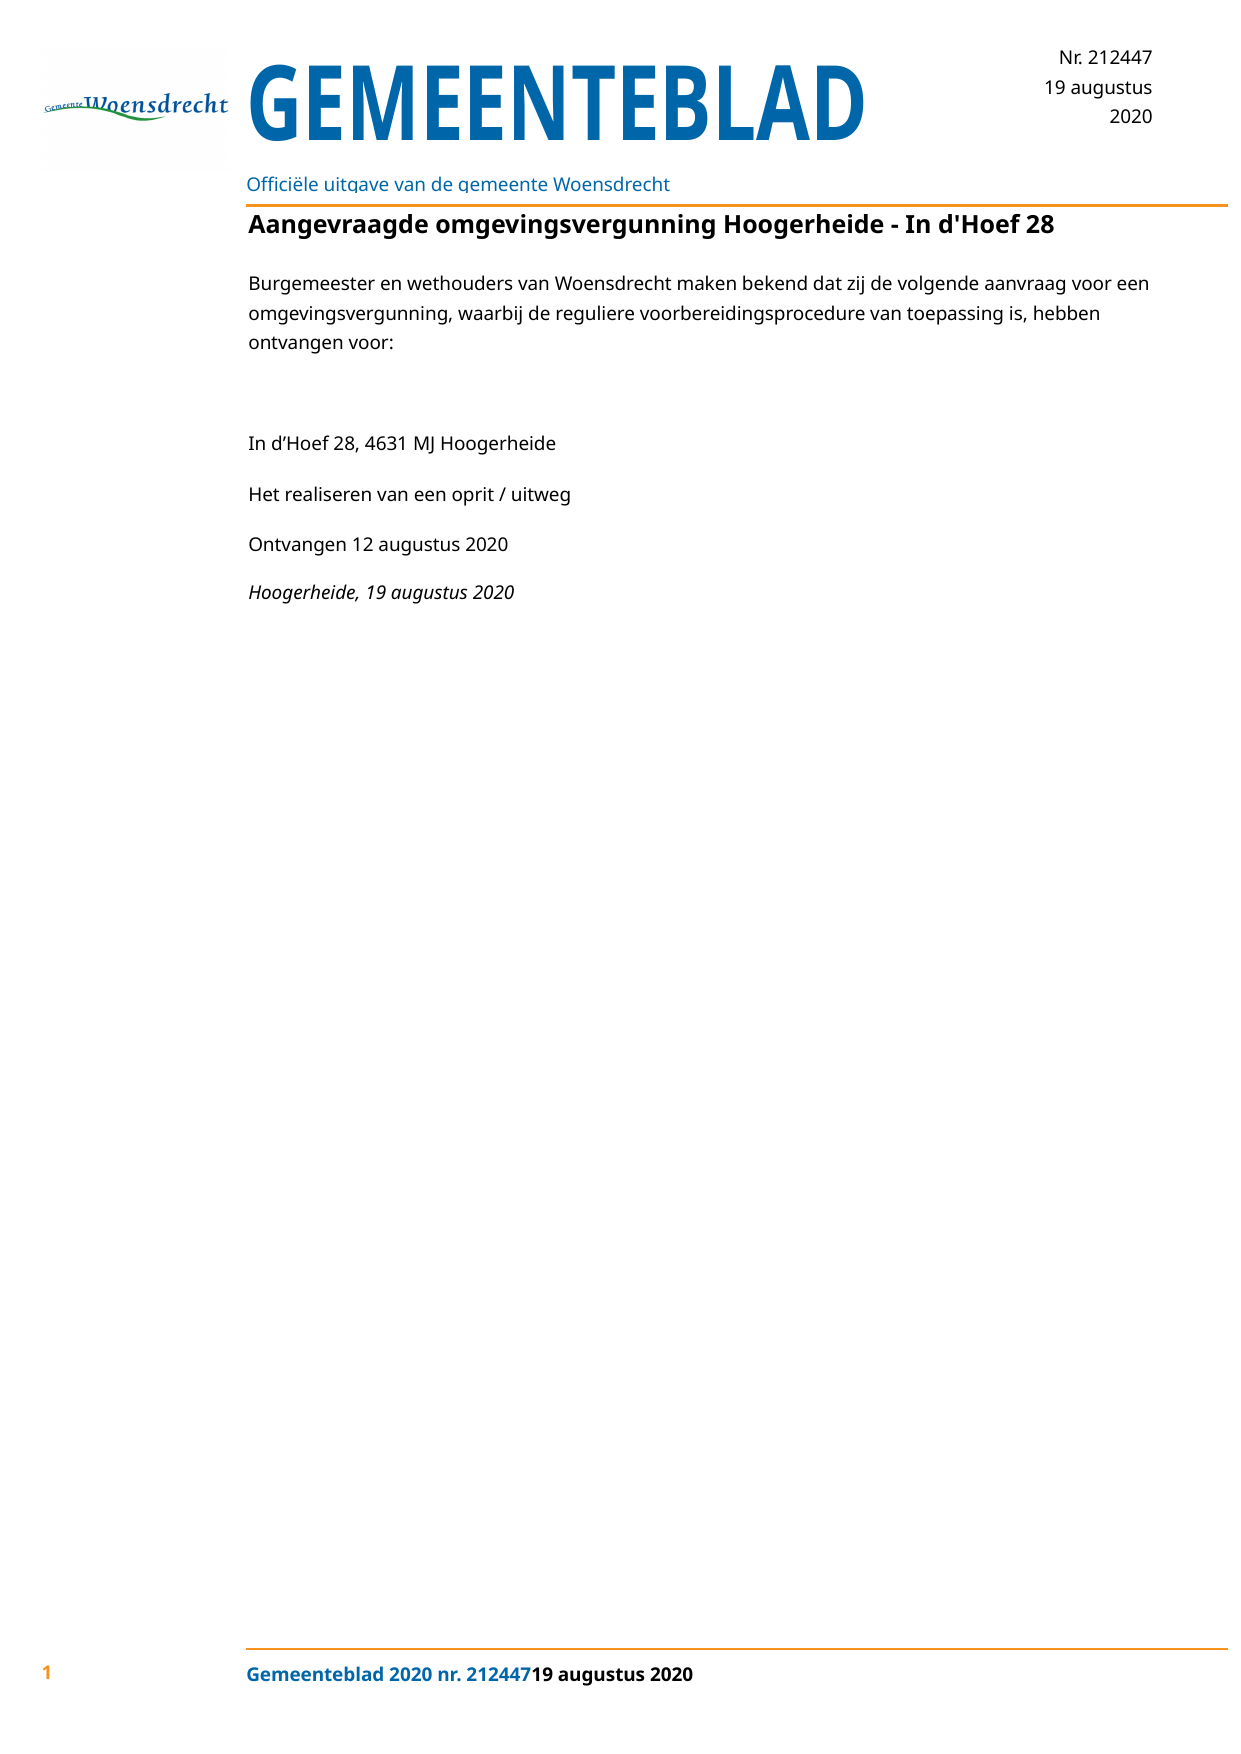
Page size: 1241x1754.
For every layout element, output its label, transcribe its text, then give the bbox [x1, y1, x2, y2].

text Het realiseren van een oprit / uitweg [248, 481, 1152, 506]
text Aangevraagde omgevingsvergunning Hoogerheide - In d'Hoef 28 [248, 207, 1152, 241]
text Hoogerheide, 19 augustus 2020 [248, 579, 1152, 605]
picture [41, 47, 231, 172]
text Burgemeester en wethouders van Woensdrecht maken bekend dat zij de volgende aanvraag voor een omgevingsvergunning, waarbij de reguliere voorbereidingsprocedure van toepassing is, hebben ontvangen voor: [248, 270, 1152, 355]
text Ontvangen 12 augustus 2020 [248, 531, 1152, 557]
text In d’Hoef 28, 4631 MJ Hoogerheide [248, 430, 1152, 456]
